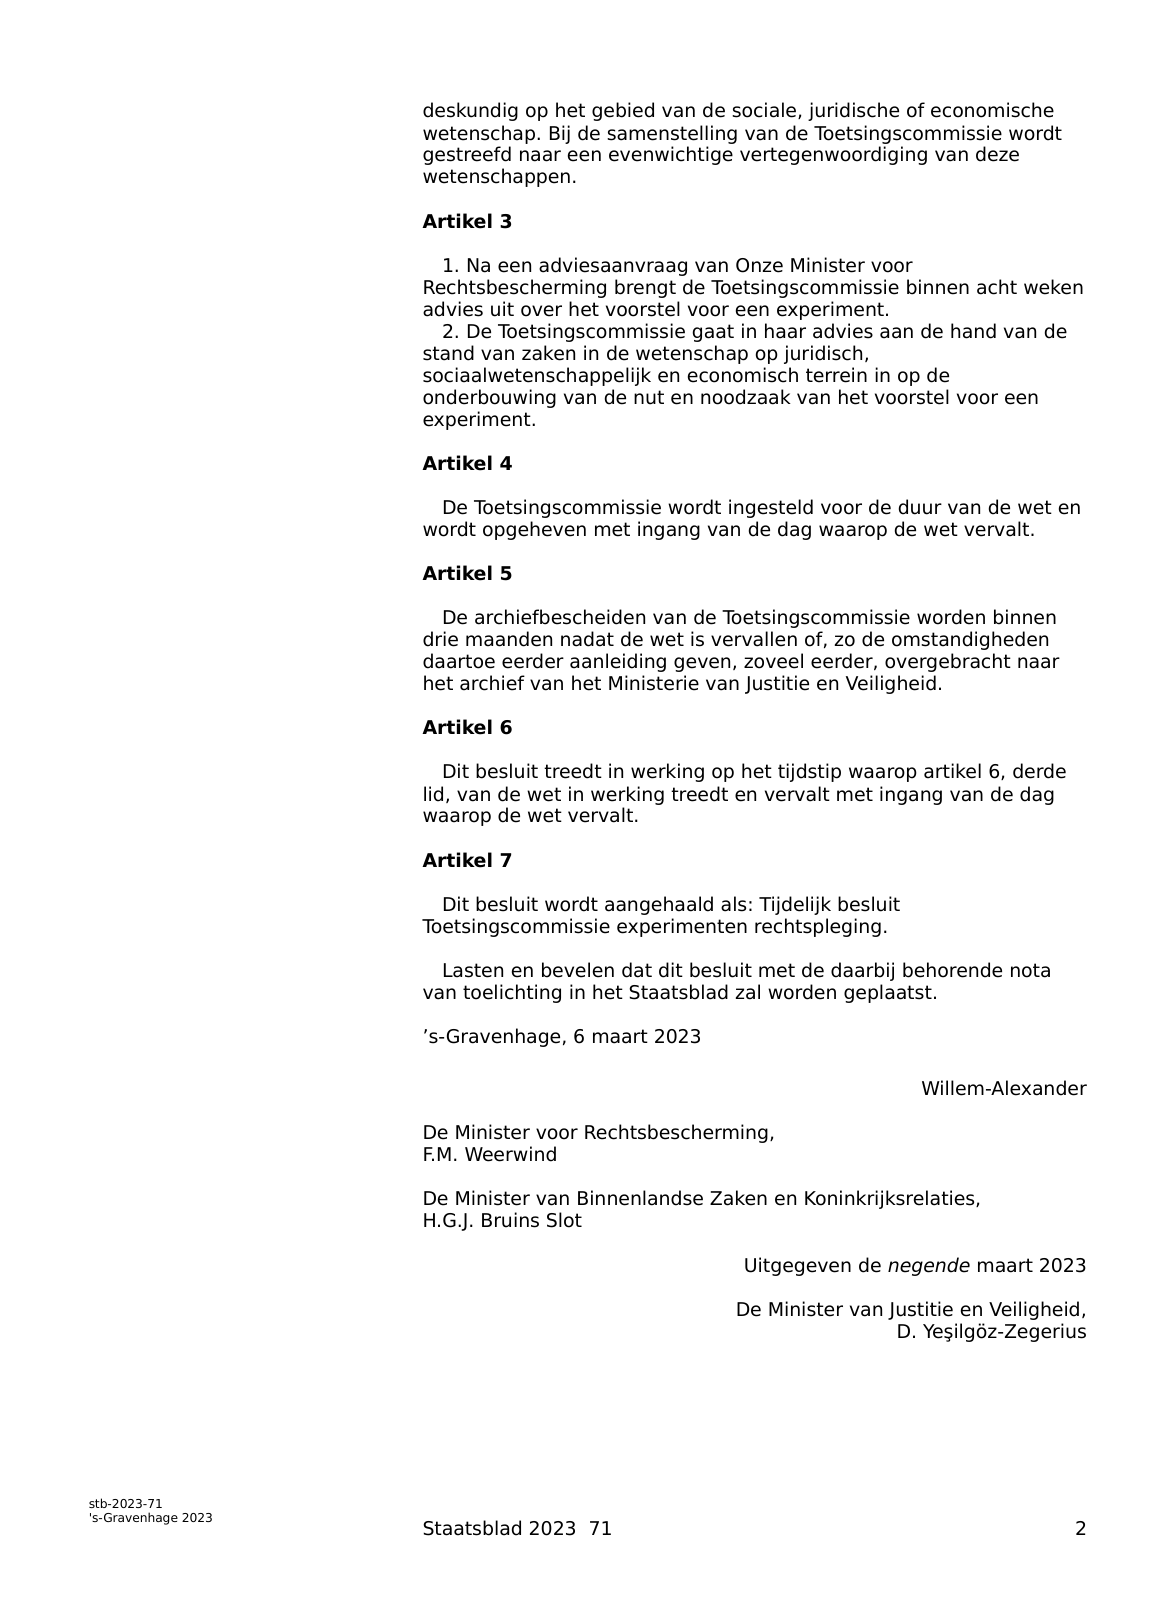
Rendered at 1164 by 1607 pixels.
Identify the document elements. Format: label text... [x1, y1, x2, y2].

text Uitgegeven de negende maart 2023 [422, 1254, 1087, 1276]
text De Minister voor Rechtsbescherming, F.M. Weerwind [422, 1122, 1087, 1166]
text De archiefbescheiden van de Toetsingscommissie worden binnen drie maanden nadat de wet is vervallen of, zo de omstandigheden daartoe eerder aanleiding geven, zoveel eerder, overgebracht naar het archief van het Ministerie van Justitie en Veiligheid. [422, 607, 1087, 695]
text Willem-Alexander [422, 1078, 1087, 1100]
text 's-Gravenhage 2023 [88, 1511, 323, 1525]
text stb-2023-71 [88, 1497, 323, 1511]
subtitle Artikel 5 [422, 563, 1087, 585]
subtitle Artikel 6 [422, 717, 1087, 739]
text Lasten en bevelen dat dit besluit met de daarbij behorende nota van toelichting in het Staatsblad zal worden geplaatst. [422, 960, 1087, 1004]
text De Toetsingscommissie wordt ingesteld voor de duur van de wet en wordt opgeheven met ingang van de dag waarop de wet vervalt. [422, 497, 1087, 541]
text ’s-Gravenhage, 6 maart 2023 [422, 1026, 1087, 1048]
text deskundig op het gebied van de sociale, juridische of economische wetenschap. Bij de samenstelling van de Toetsingscommissie wordt gestreefd naar een evenwichtige vertegenwoordiging van deze wetenschappen. [422, 100, 1087, 188]
subtitle Artikel 4 [422, 453, 1087, 475]
subtitle Artikel 3 [422, 211, 1087, 232]
text Dit besluit wordt aangehaald als: Tijdelijk besluit Toetsingscommissie experimenten rechtspleging. [422, 894, 1087, 938]
text 1. Na een adviesaanvraag van Onze Minister voor Rechtsbescherming brengt de Toetsingscommissie binnen acht weken advies uit over het voorstel voor een experiment. [422, 255, 1087, 321]
subtitle Artikel 7 [422, 849, 1087, 872]
text De Minister van Justitie en Veiligheid, D. Yeşilgöz-Zegerius [422, 1299, 1087, 1343]
text De Minister van Binnenlandse Zaken en Koninkrijksrelaties, H.G.J. Bruins Slot [422, 1188, 1087, 1232]
text Dit besluit treedt in werking op het tijdstip waarop artikel 6, derde lid, van de wet in werking treedt en vervalt met ingang van de dag waarop de wet vervalt. [422, 761, 1087, 827]
text 2. De Toetsingscommissie gaat in haar advies aan de hand van de stand van zaken in de wetenschap op juridisch, sociaalwetenschappelijk en economisch terrein in op de onderbouwing van de nut en noodzaak van het voorstel voor een experiment. [422, 321, 1087, 431]
